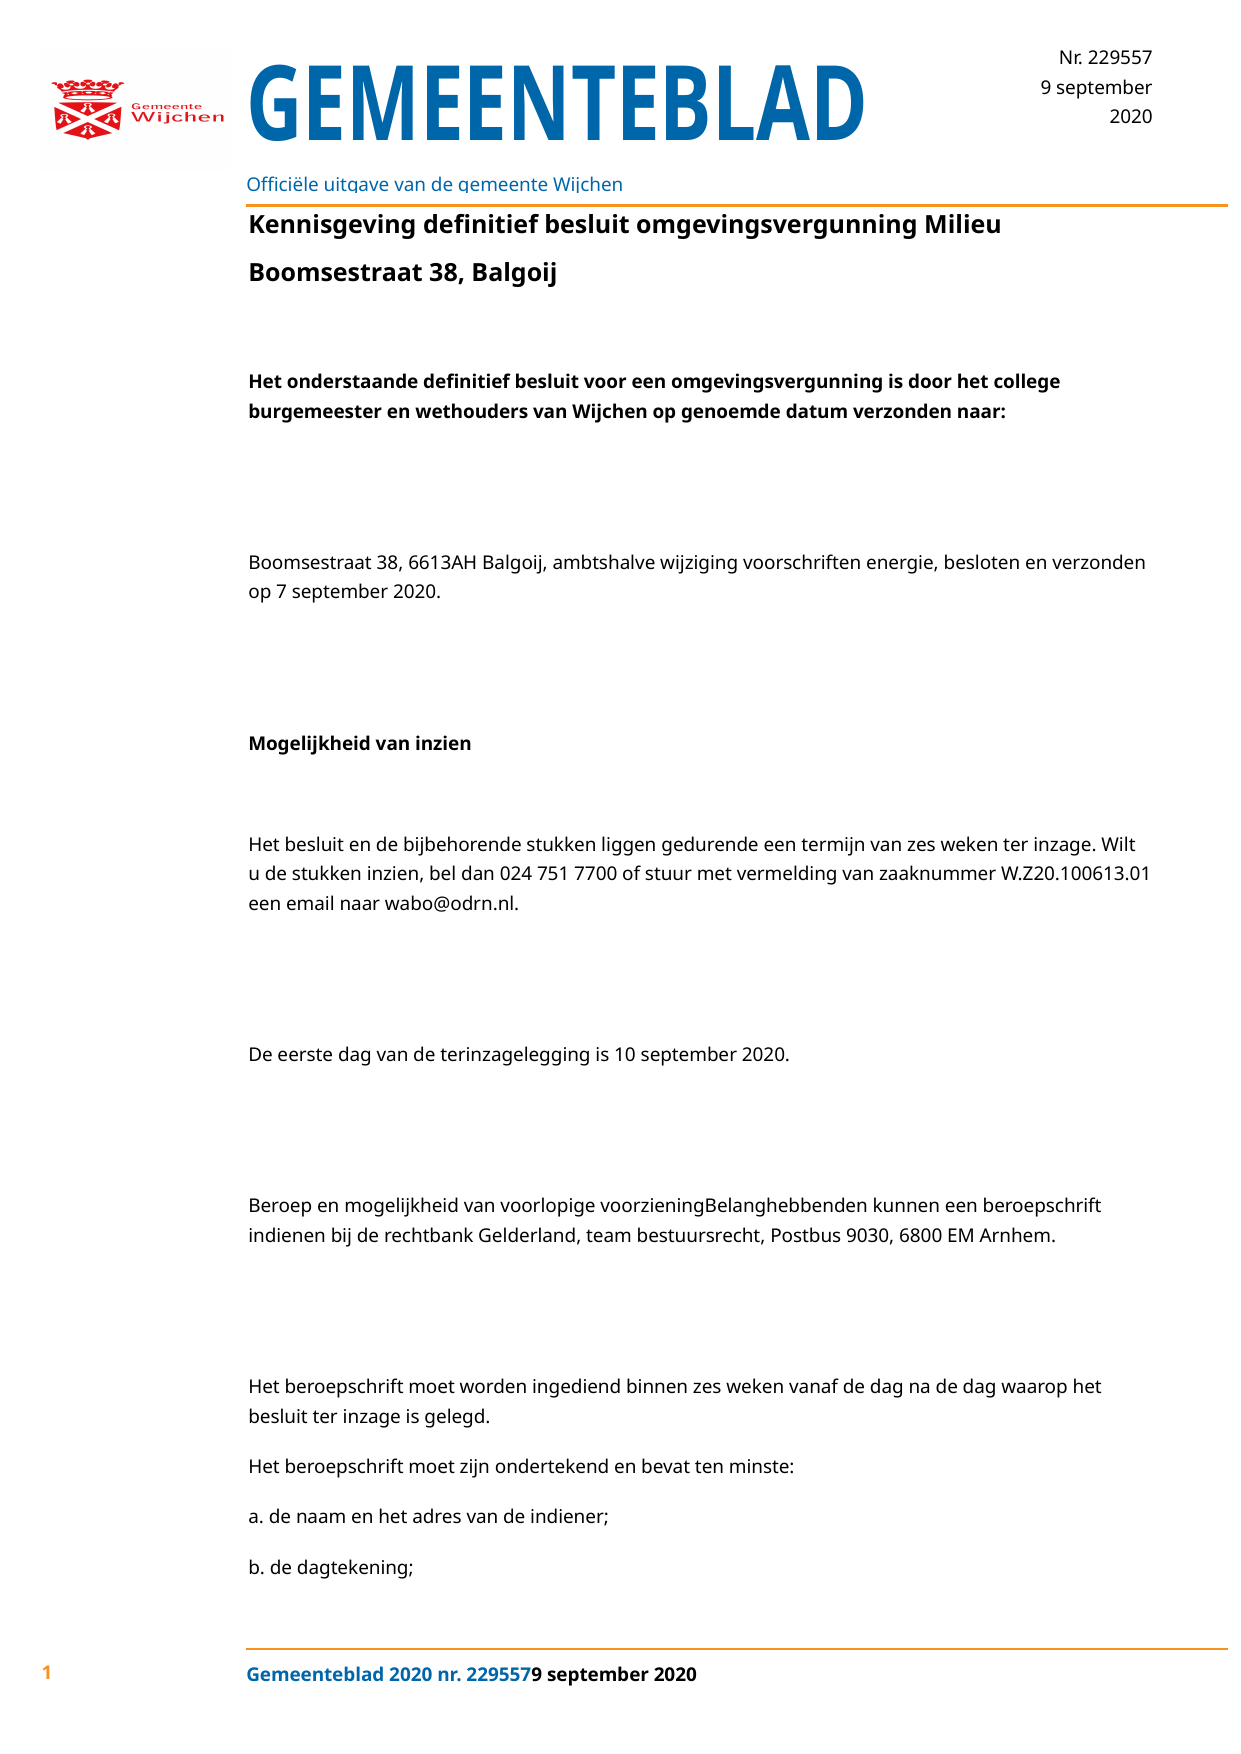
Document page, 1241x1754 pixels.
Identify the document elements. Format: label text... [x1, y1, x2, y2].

text Boomsestraat 38, 6613AH Balgoij, ambtshalve wijziging voorschriften energie, besloten en verzonden op 7 september 2020. [248, 549, 1152, 604]
text Het onderstaande definitief besluit voor een omgevingsvergunning is door het college burgemeester en wethouders van Wijchen op genoemde datum verzonden naar: [248, 368, 1152, 424]
text Het beroepschrift moet worden ingediend binnen zes weken vanaf de dag na de dag waarop het besluit ter inzage is gelegd. [248, 1373, 1152, 1429]
text Beroep en mogelijkheid van voorlopige voorzieningBelanghebbenden kunnen een beroepschrift indienen bij de rechtbank Gelderland, team bestuursrecht, Postbus 9030, 6800 EM Arnhem. [248, 1192, 1152, 1248]
text Het beroepschrift moet zijn ondertekend en bevat ten minste: [248, 1453, 1152, 1479]
text De eerste dag van de terinzagelegging is 10 september 2020. [248, 1041, 1152, 1067]
text Mogelijkheid van inzien [248, 730, 1152, 756]
text Kennisgeving definitief besluit omgevingsvergunning Milieu Boomsestraat 38, Balgoij [248, 207, 1152, 288]
text a. de naam en het adres van de indiener; [248, 1504, 1152, 1529]
picture [41, 47, 231, 172]
text b. de dagtekening; [248, 1554, 1152, 1580]
text Het besluit en de bijbehorende stukken liggen gedurende een termijn van zes weken ter inzage. Wilt u de stukken inzien, bel dan 024 751 7700 of stuur met vermelding van zaaknummer W.Z20.100613.01 een email naar wabo@odrn.nl. [248, 831, 1152, 916]
